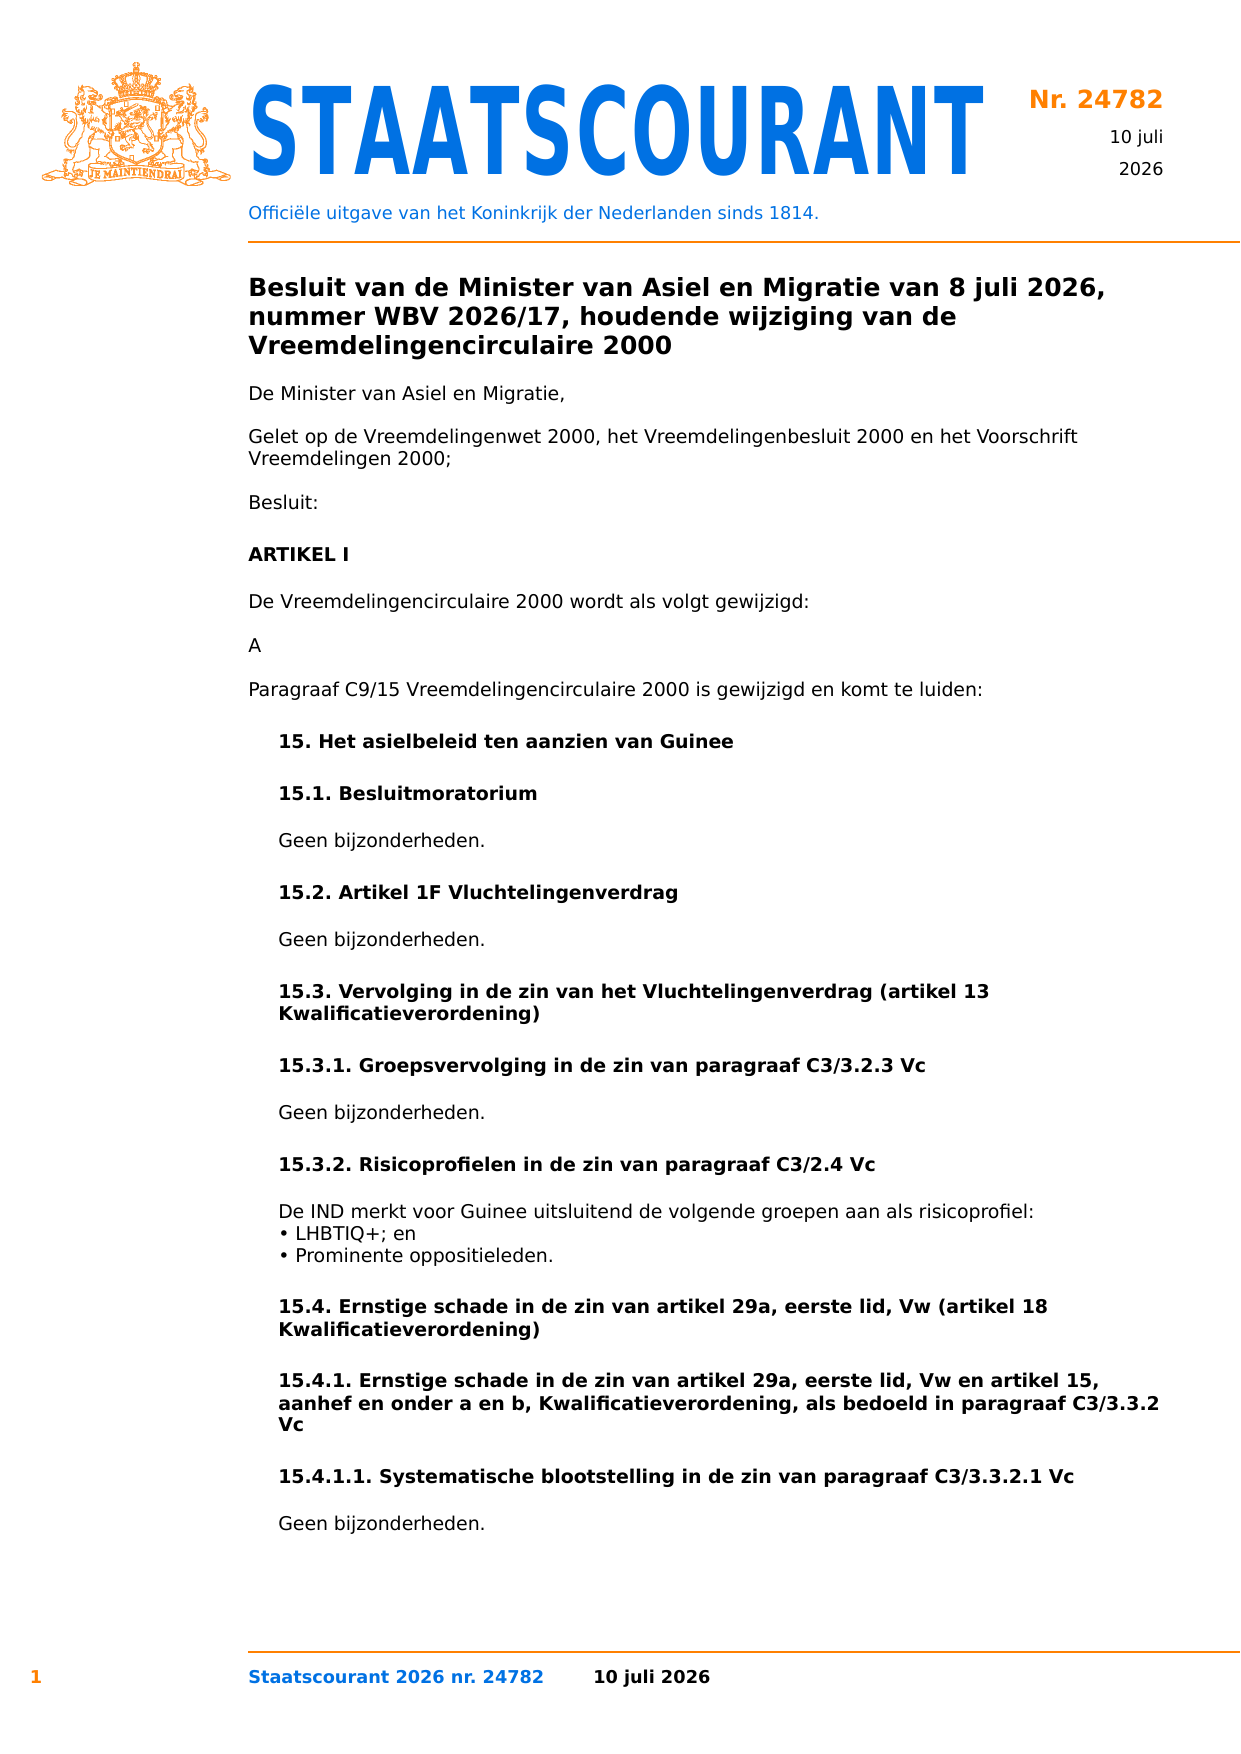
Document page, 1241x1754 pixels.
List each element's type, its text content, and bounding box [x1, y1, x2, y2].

text De Minister van Asiel en Migratie, [248, 382, 1163, 404]
text Geen bijzonderheden. [278, 1513, 1163, 1535]
text Besluit: [248, 492, 1163, 514]
text • Prominente oppositieleden. [278, 1244, 1163, 1266]
table_header [25, 62, 248, 241]
subtitle 15.3.1. Groepsvervolging in de zin van paragraaf C3/3.2.3 Vc [278, 1054, 1163, 1077]
text De IND merkt voor Guinee uitsluitend de volgende groepen aan als risicoprofiel: [278, 1201, 1163, 1222]
text • LHBTIQ+; en [278, 1222, 1163, 1244]
text Paragraaf C9/15 Vreemdelingencirculaire 2000 is gewijzigd en komt te luiden: [248, 679, 1163, 701]
text A [248, 635, 1163, 657]
subtitle 15. Het asielbeleid ten aanzien van Guinee [278, 731, 1163, 753]
table_cell Officiële uitgave van het Koninkrijk der Nederlanden sinds 1814. [248, 203, 1240, 241]
subtitle 15.3. Vervolging in de zin van het Vluchtelingenverdrag (artikel 13 Kwalificatieverordening) [278, 981, 1163, 1024]
table_header Nr. 24782 [998, 62, 1240, 121]
subtitle 15.3.2. Risicoprofielen in de zin van paragraaf C3/2.4 Vc [278, 1153, 1163, 1176]
table_cell 2026 [998, 153, 1240, 203]
table_cell 10 juli [998, 121, 1240, 153]
text Geen bijzonderheden. [278, 1102, 1163, 1123]
text Geen bijzonderheden. [278, 929, 1163, 951]
subtitle ARTIKEL I [248, 544, 1163, 566]
table_header STAATSCOURANT [248, 62, 998, 203]
subtitle 15.4.1.1. Systematische blootstelling in de zin van paragraaf C3/3.3.2.1 Vc [278, 1466, 1163, 1488]
picture [41, 62, 231, 186]
subtitle 15.1. Besluitmoratorium [278, 783, 1163, 805]
text Geen bijzonderheden. [278, 830, 1163, 852]
subtitle 15.4.1. Ernstige schade in de zin van artikel 29a, eerste lid, Vw en artikel 15, aanhef en onder a en b, Kwalificatieverordening, als bedoeld in paragraaf C3/3.3.2 Vc [278, 1370, 1163, 1436]
text Gelet op de Vreemdelingenwet 2000, het Vreemdelingenbesluit 2000 en het Voorschrift Vreemdelingen 2000; [248, 426, 1163, 470]
subtitle 15.2. Artikel 1F Vluchtelingenverdrag [278, 882, 1163, 904]
subtitle Besluit van de Minister van Asiel en Migratie van 8 juli 2026, nummer WBV 2026/17, houdende wijziging van de Vreemdelingencirculaire 2000 [248, 273, 1163, 361]
subtitle 15.4. Ernstige schade in de zin van artikel 29a, eerste lid, Vw (artikel 18 Kwalificatieverordening) [278, 1296, 1163, 1340]
text De Vreemdelingencirculaire 2000 wordt als volgt gewijzigd: [248, 591, 1163, 613]
